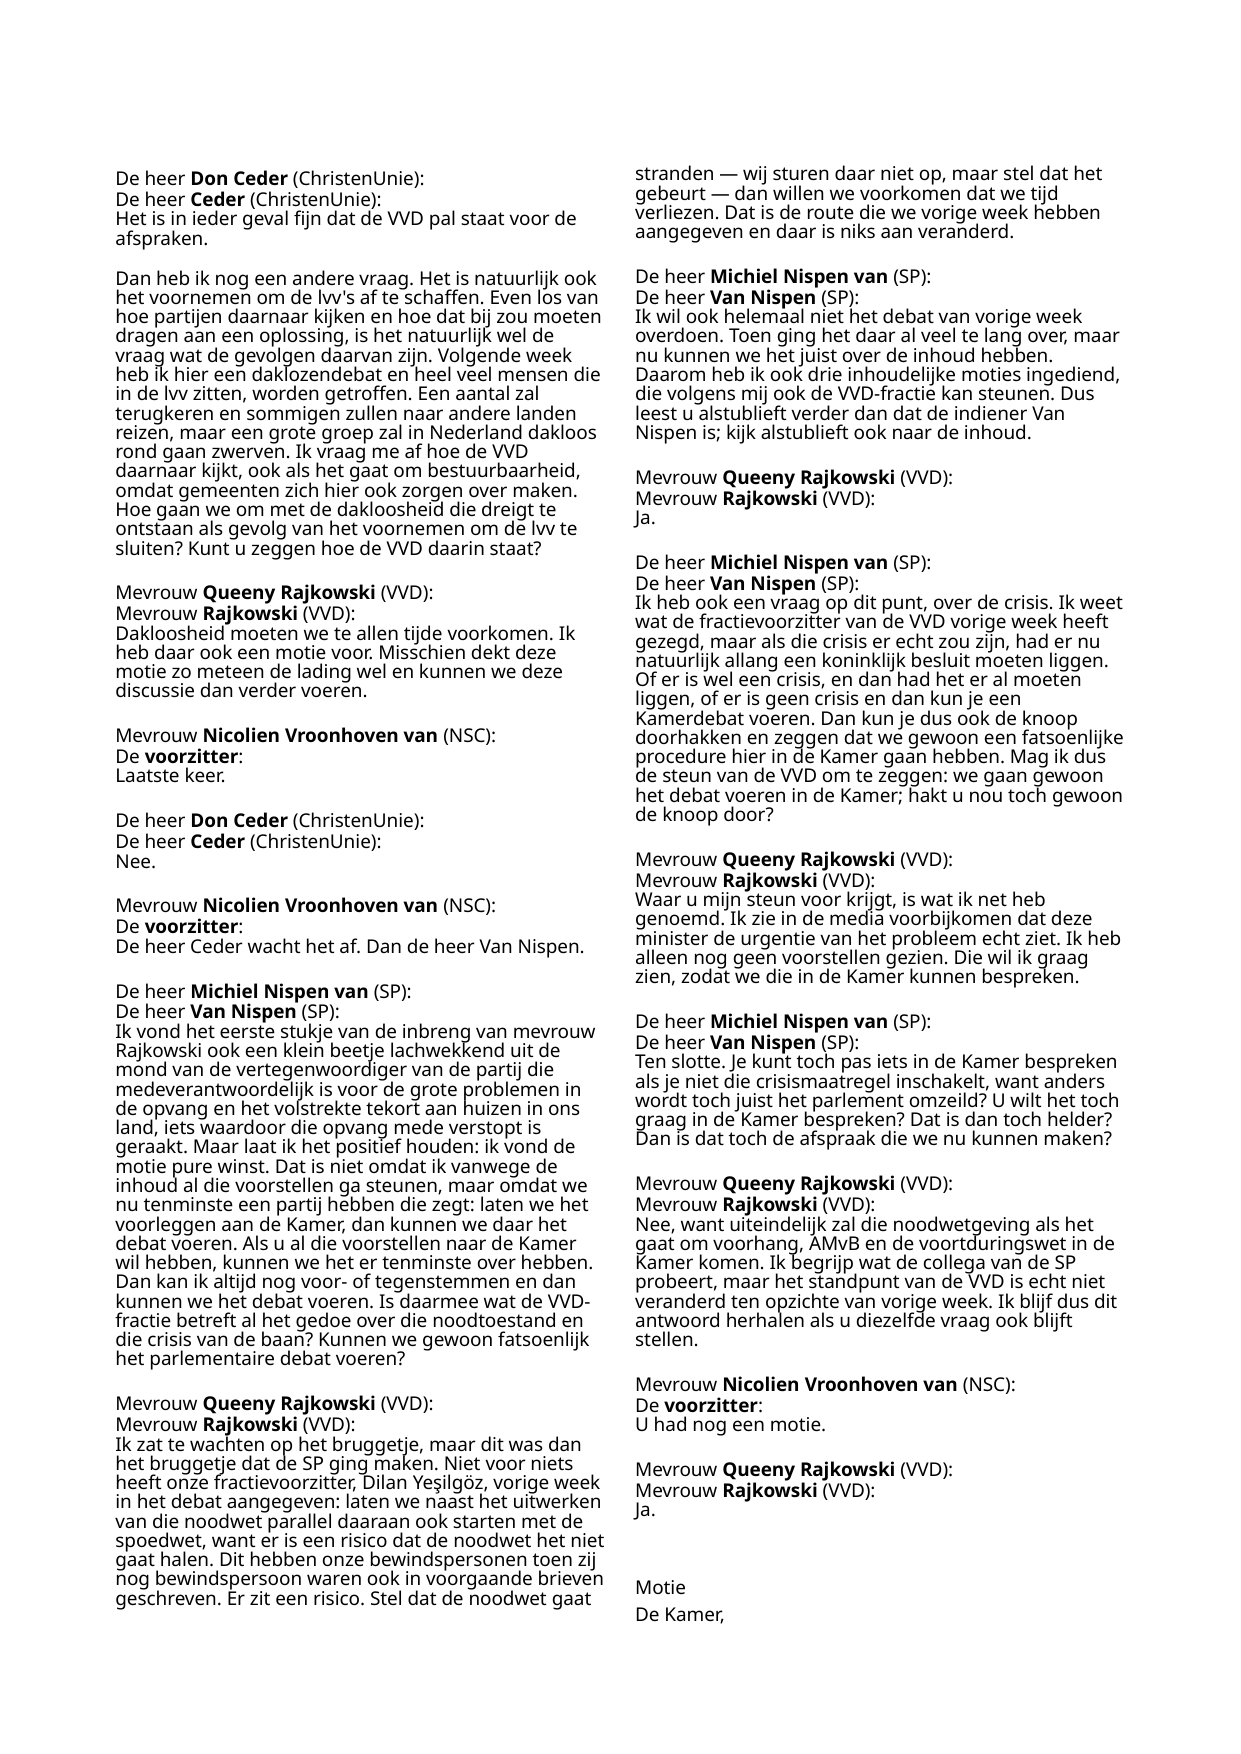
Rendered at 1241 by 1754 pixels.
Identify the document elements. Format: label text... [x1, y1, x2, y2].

text Ik heb ook een vraag op dit punt, over de crisis. Ik weet wat de fractievoorzitter van de VVD vorige week heeft gezegd, maar als die crisis er echt zou zijn, had er nu natuurlijk allang een koninklijk besluit moeten liggen. Of er is wel een crisis, en dan had het er al moeten liggen, of er is geen crisis en dan kun je een Kamerdebat voeren. Dan kun je dus ook de knoop doorhakken en zeggen dat we gewoon een fatsoenlijke procedure hier in de Kamer gaan hebben. Mag ik dus de steun van de VVD om te zeggen: we gaan gewoon het debat voeren in de Kamer; hakt u nou toch gewoon de knoop door? [635, 594, 1125, 825]
text Mevrouw Queeny Rajkowski (VVD): [115, 579, 605, 605]
text Ik wil ook helemaal niet het debat van vorige week overdoen. Toen ging het daar al veel te lang over, maar nu kunnen we het juist over de inhoud hebben. Daarom heb ik ook drie inhoudelijke moties ingediend, die volgens mij ook de VVD-fractie kan steunen. Dus leest u alstublieft verder dan dat de indiener Van Nispen is; kijk alstublieft ook naar de inhoud. [635, 308, 1125, 443]
text Nee, want uiteindelijk zal die noodwetgeving als het gaat om voorhang, AMvB en de voortduringswet in de Kamer komen. Ik begrijp wat de collega van de SP probeert, maar het standpunt van de VVD is echt niet veranderd ten opzichte van vorige week. Ik blijf dus dit antwoord herhalen als u diezelfde vraag ook blijft stellen. [635, 1216, 1125, 1350]
text Mevrouw Rajkowski (VVD): [115, 1416, 605, 1436]
text Ja. [635, 509, 1125, 528]
text Mevrouw Queeny Rajkowski (VVD): [115, 1391, 605, 1416]
text De voorzitter: [115, 918, 605, 938]
text Mevrouw Rajkowski (VVD): [635, 490, 1125, 509]
text Dan heb ik nog een andere vraag. Het is natuurlijk ook het voornemen om de lvv's af te schaffen. Even los van hoe partijen daarnaar kijken en hoe dat bij zou moeten dragen aan een oplossing, is het natuurlijk wel de vraag wat de gevolgen daarvan zijn. Volgende week heb ik hier een daklozendebat en heel veel mensen die in de lvv zitten, worden getroffen. Een aantal zal terugkeren en sommigen zullen naar andere landen reizen, maar een grote groep zal in Nederland dakloos rond gaan zwerven. Ik vraag me af hoe de VVD daarnaar kijkt, ook als het gaat om bestuurbaarheid, omdat gemeenten zich hier ook zorgen over maken. Hoe gaan we om met de dakloosheid die dreigt te ontstaan als gevolg van het voornemen om de lvv te sluiten? Kunt u zeggen hoe de VVD daarin staat? [115, 270, 605, 559]
text De heer Van Nispen (SP): [635, 289, 1125, 308]
text Mevrouw Rajkowski (VVD): [115, 605, 605, 624]
text De heer Michiel Nispen van (SP): [115, 978, 605, 1003]
text Mevrouw Queeny Rajkowski (VVD): [635, 1456, 1125, 1482]
text Mevrouw Queeny Rajkowski (VVD): [635, 1171, 1125, 1196]
text De voorzitter: [115, 748, 605, 767]
text Ik zat te wachten op het bruggetje, maar dit was dan het bruggetje dat de SP ging maken. Niet voor niets heeft onze fractievoorzitter, Dilan Yeşilgöz, vorige week in het debat aangegeven: laten we naast het uitwerken van die noodwet parallel daaraan ook starten met de spoedwet, want er is een risico dat de noodwet het niet gaat halen. Dit hebben onze bewindspersonen toen zij nog bewindspersoon waren ook in voorgaande brieven geschreven. Er zit een risico. Stel dat de noodwet gaat [115, 1436, 605, 1609]
text Waar u mijn steun voor krijgt, is wat ik net heb genoemd. Ik zie in de media voorbijkomen dat deze minister de urgentie van het probleem echt ziet. Ik heb alleen nog geen voorstellen gezien. Die wil ik graag zien, zodat we die in de Kamer kunnen bespreken. [635, 891, 1125, 987]
text Dakloosheid moeten we te allen tijde voorkomen. Ik heb daar ook een motie voor. Misschien dekt deze motie zo meteen de lading wel en kunnen we deze discussie dan verder voeren. [115, 624, 605, 702]
text Ja. [635, 1501, 1125, 1521]
text stranden — wij sturen daar niet op, maar stel dat het gebeurt — dan willen we voorkomen dat we tijd verliezen. Dat is de route die we vorige week hebben aangegeven en daar is niks aan veranderd. [635, 165, 1125, 242]
text De heer Van Nispen (SP): [635, 1034, 1125, 1053]
text Mevrouw Queeny Rajkowski (VVD): [635, 464, 1125, 490]
text De Kamer, [635, 1606, 1125, 1625]
text Mevrouw Nicolien Vroonhoven van (NSC): [115, 722, 605, 748]
text Mevrouw Nicolien Vroonhoven van (NSC): [115, 893, 605, 918]
text Mevrouw Nicolien Vroonhoven van (NSC): [635, 1371, 1125, 1397]
text De heer Don Ceder (ChristenUnie): [115, 165, 605, 191]
text De heer Ceder (ChristenUnie): [115, 833, 605, 853]
text De heer Van Nispen (SP): [635, 575, 1125, 594]
text De heer Ceder (ChristenUnie): [115, 191, 605, 210]
text Nee. [115, 853, 605, 872]
text De heer Michiel Nispen van (SP): [635, 549, 1125, 575]
text Ik vond het eerste stukje van de inbreng van mevrouw Rajkowski ook een klein beetje lachwekkend uit de mond van de vertegenwoordiger van de partij die medeverantwoordelijk is voor de grote problemen in de opvang en het volstrekte tekort aan huizen in ons land, iets waardoor die opvang mede verstopt is geraakt. Maar laat ik het positief houden: ik vond de motie pure winst. Dat is niet omdat ik vanwege de inhoud al die voorstellen ga steunen, maar omdat we nu tenminste een partij hebben die zegt: laten we het voorleggen aan de Kamer, dan kunnen we daar het debat voeren. Als u al die voorstellen naar de Kamer wil hebben, kunnen we het er tenminste over hebben. Dan kan ik altijd nog voor- of tegenstemmen en dan kunnen we het debat voeren. Is daarmee wat de VVD-fractie betreft al het gedoe over die noodtoestand en die crisis van de baan? Kunnen we gewoon fatsoenlijk het parlementaire debat voeren? [115, 1023, 605, 1370]
text Mevrouw Queeny Rajkowski (VVD): [635, 846, 1125, 872]
text De heer Ceder wacht het af. Dan de heer Van Nispen. [115, 938, 605, 957]
text De heer Michiel Nispen van (SP): [635, 263, 1125, 289]
text Laatste keer. [115, 767, 605, 787]
text U had nog een motie. [635, 1416, 1125, 1436]
text Mevrouw Rajkowski (VVD): [635, 1196, 1125, 1216]
text De heer Van Nispen (SP): [115, 1003, 605, 1023]
text De voorzitter: [635, 1397, 1125, 1416]
text Motie [635, 1574, 1125, 1600]
text Mevrouw Rajkowski (VVD): [635, 872, 1125, 891]
text De heer Michiel Nispen van (SP): [635, 1008, 1125, 1034]
text De heer Don Ceder (ChristenUnie): [115, 808, 605, 833]
text Mevrouw Rajkowski (VVD): [635, 1482, 1125, 1501]
text Ten slotte. Je kunt toch pas iets in de Kamer bespreken als je niet die crisismaatregel inschakelt, want anders wordt toch juist het parlement omzeild? U wilt het toch graag in de Kamer bespreken? Dat is dan toch helder? Dan is dat toch de afspraak die we nu kunnen maken? [635, 1053, 1125, 1150]
text Het is in ieder geval fijn dat de VVD pal staat voor de afspraken. [115, 210, 605, 249]
